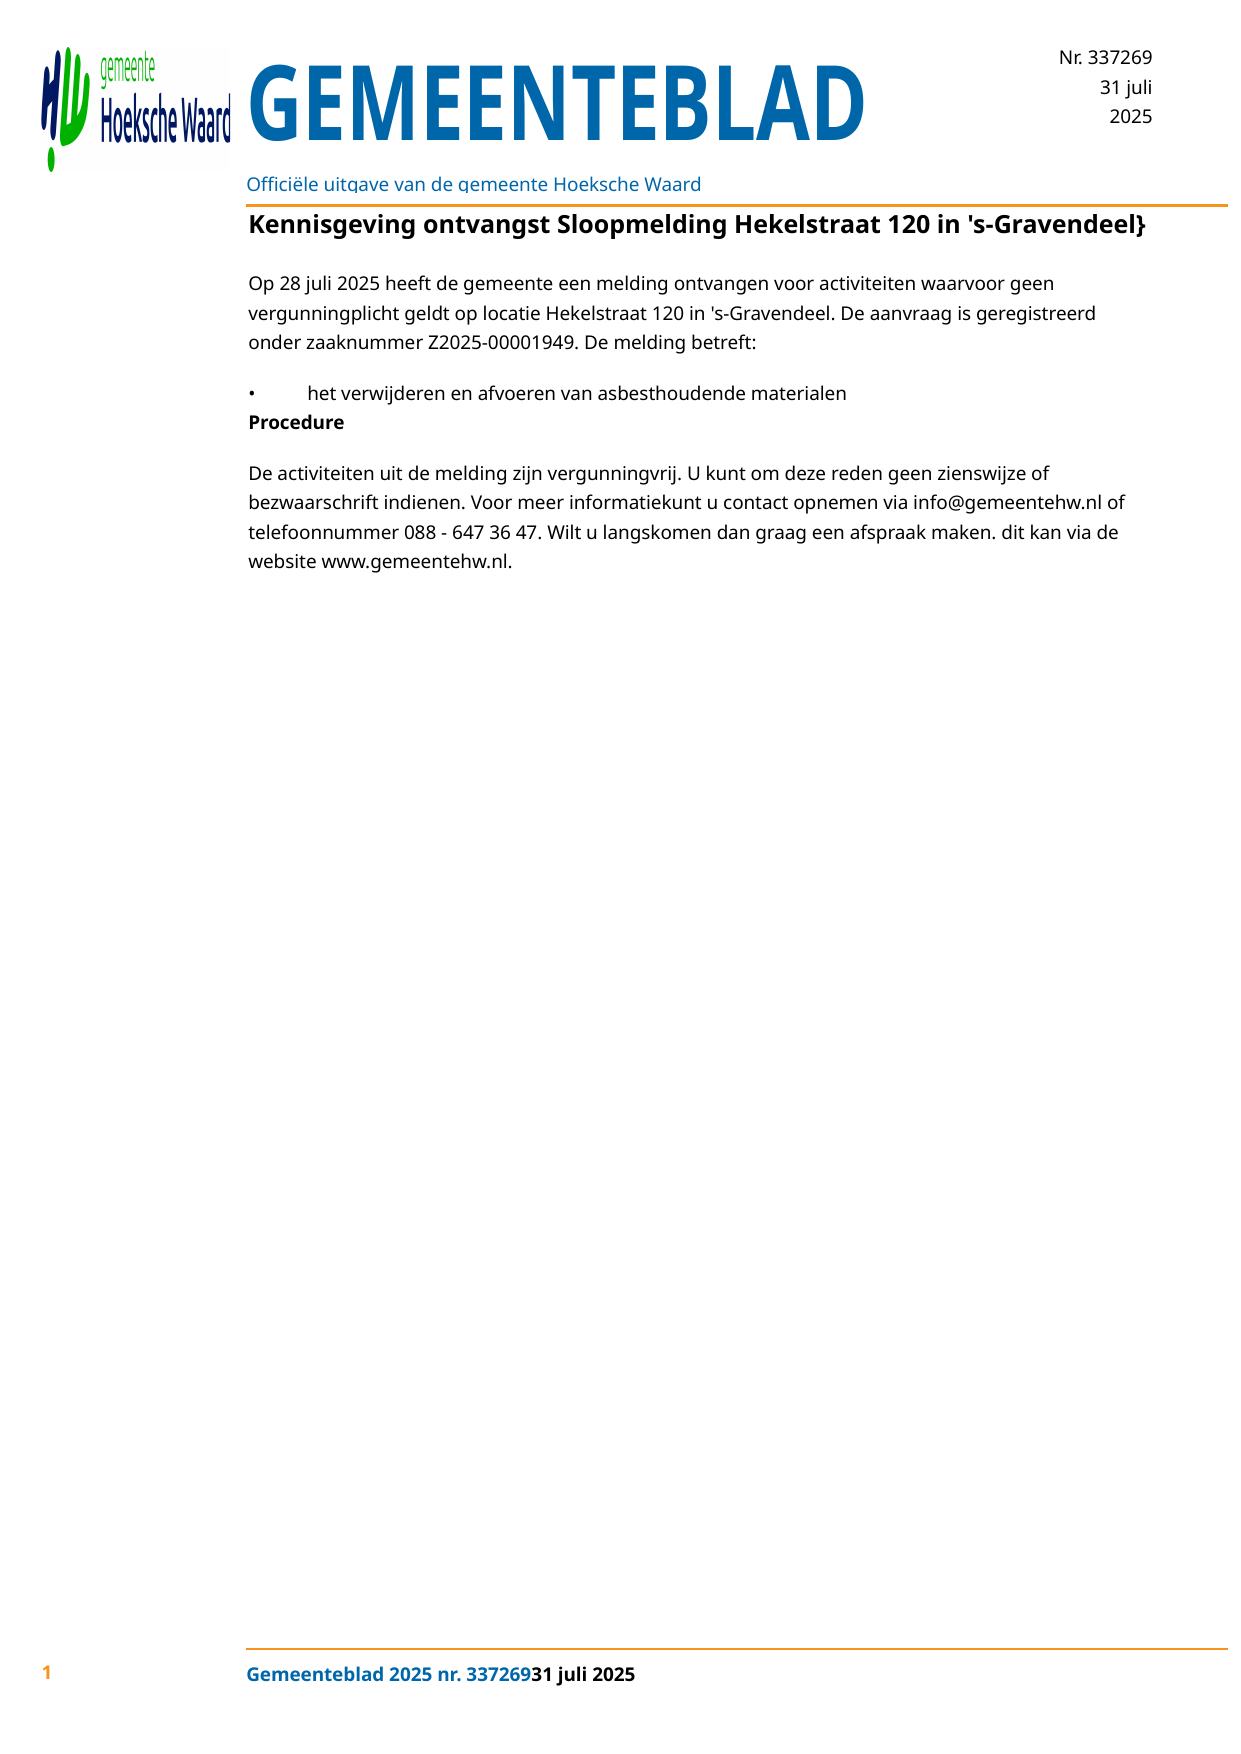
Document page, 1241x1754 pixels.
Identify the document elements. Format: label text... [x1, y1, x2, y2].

text Op 28 juli 2025 heeft de gemeente een melding ontvangen voor activiteiten waarvoor geen vergunningplicht geldt op locatie Hekelstraat 120 in 's-Gravendeel. De aanvraag is geregistreerd onder zaaknummer Z2025-00001949. De melding betreft: [248, 270, 1152, 355]
text De activiteiten uit de melding zijn vergunningvrij. U kunt om deze reden geen zienswijze of bezwaarschrift indienen. Voor meer informatiekunt u contact opnemen via info@gemeentehw.nl of telefoonnummer 088 - 647 36 47. Wilt u langskomen dan graag een afspraak maken. dit kan via de website www.gemeentehw.nl. [248, 460, 1152, 574]
text Kennisgeving ontvangst Sloopmelding Hekelstraat 120 in 's-Gravendeel} [248, 207, 1152, 241]
picture [41, 47, 231, 172]
list het verwijderen en afvoeren van asbesthoudende materialen [248, 380, 1152, 406]
text Procedure [248, 409, 1152, 435]
